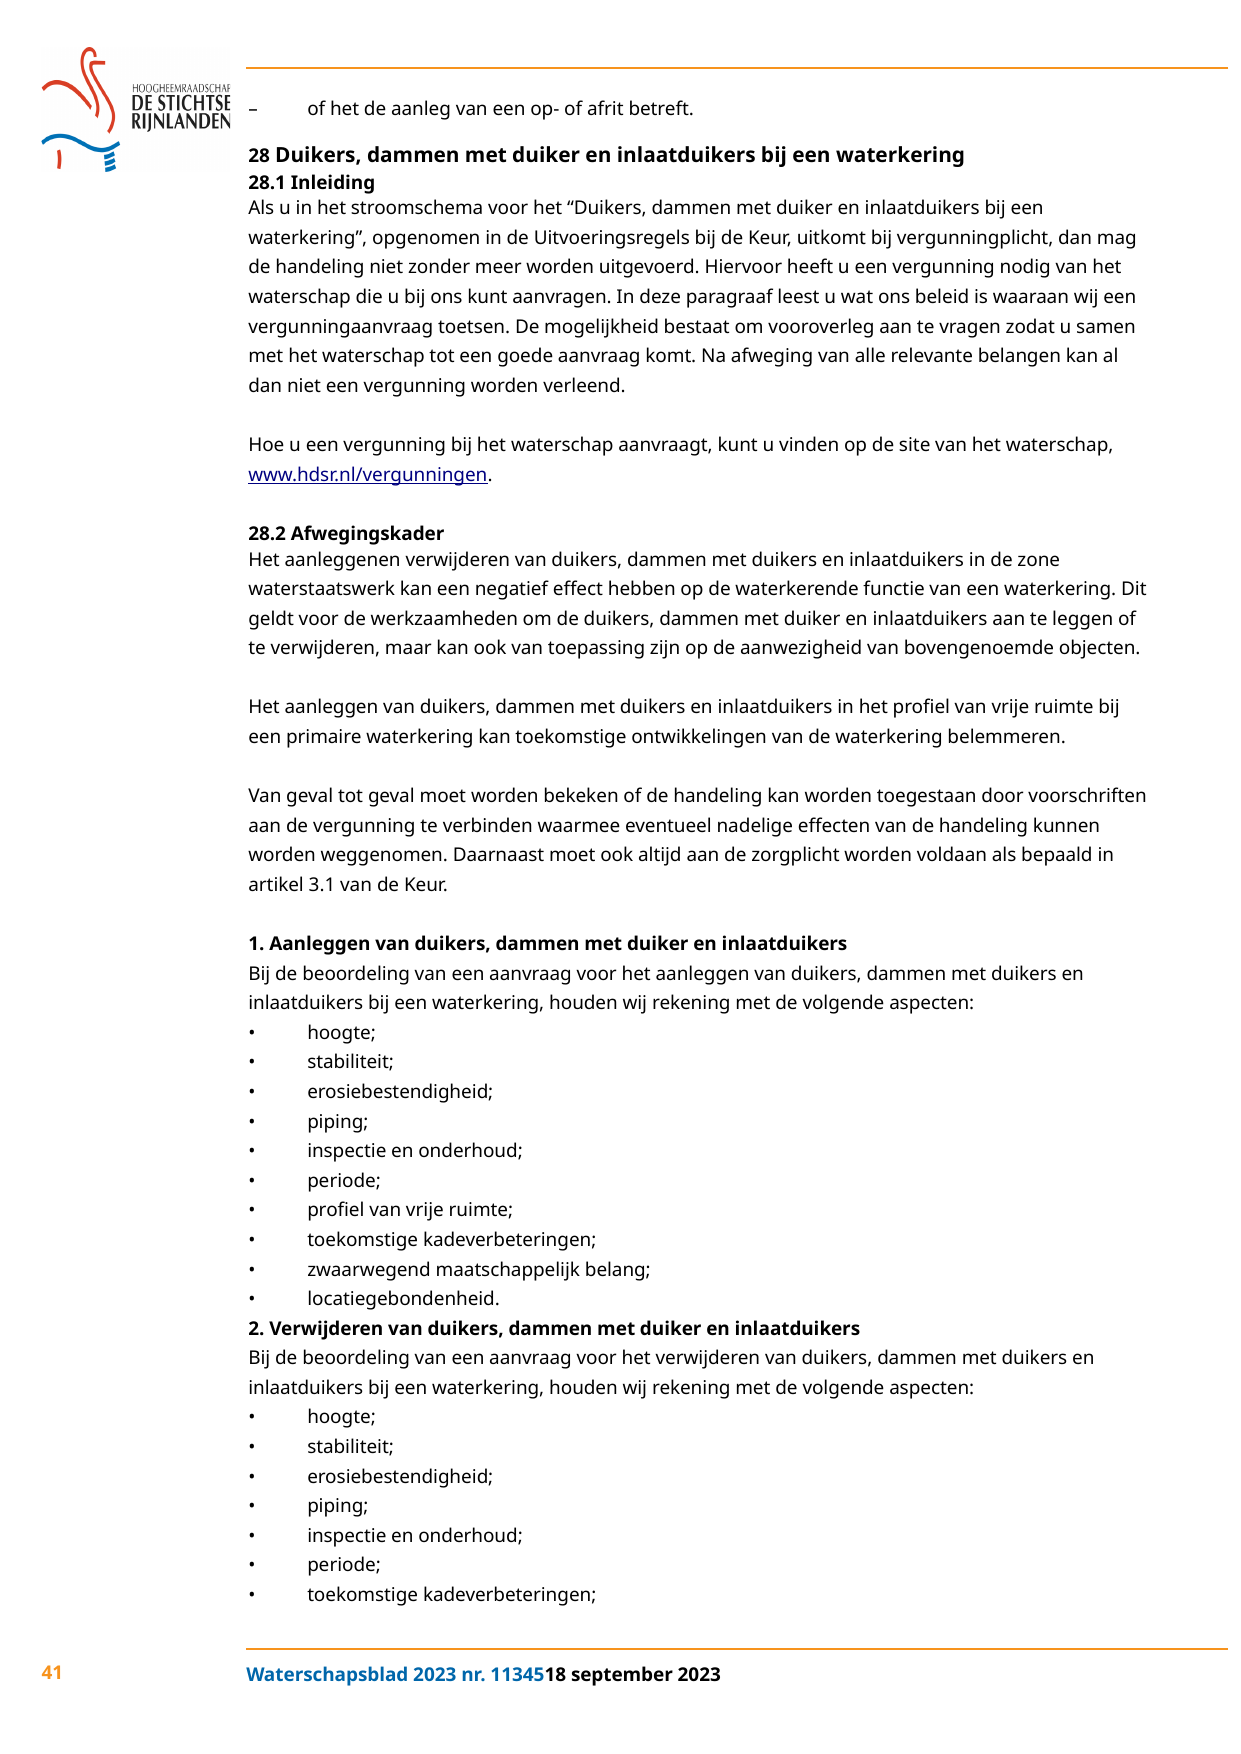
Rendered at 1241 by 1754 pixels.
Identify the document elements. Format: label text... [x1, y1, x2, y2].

picture [41, 47, 231, 172]
list stabiliteit; [248, 1433, 1152, 1459]
list erosiebestendigheid; [248, 1078, 1152, 1104]
text Het aanleggenen verwijderen van duikers, dammen met duikers en inlaatduikers in de zone waterstaatswerk kan een negatief effect hebben op de waterkerende functie van een waterkering. Dit geldt voor de werkzaamheden om de duikers, dammen met duiker en inlaatduikers aan te leggen of te verwijderen, maar kan ook van toepassing zijn op de aanwezigheid van bovengenoemde objecten. [248, 546, 1152, 660]
list inspectie en onderhoud; [248, 1137, 1152, 1163]
list piping; [248, 1492, 1152, 1518]
list periode; [248, 1167, 1152, 1193]
list erosiebestendigheid; [248, 1463, 1152, 1488]
list profiel van vrije ruimte; [248, 1197, 1152, 1222]
text Het aanleggen van duikers, dammen met duikers en inlaatduikers in het profiel van vrije ruimte bij een primaire waterkering kan toekomstige ontwikkelingen van de waterkering belemmeren. [248, 694, 1152, 749]
list locatiegebondenheid. [248, 1285, 1152, 1311]
list inspectie en onderhoud; [248, 1522, 1152, 1548]
text 28 Duikers, dammen met duiker en inlaatduikers bij een waterkering [248, 140, 1152, 169]
list stabiliteit; [248, 1049, 1152, 1074]
list zwaarwegend maatschappelijk belang; [248, 1256, 1152, 1281]
text 28.2 Afwegingskader [248, 520, 1152, 546]
text 28.1 Inleiding [248, 169, 1152, 194]
text 1. Aanleggen van duikers, dammen met duiker en inlaatduikers [248, 930, 1152, 956]
list hoogte; [248, 1404, 1152, 1429]
list piping; [248, 1108, 1152, 1133]
list toekomstige kadeverbeteringen; [248, 1581, 1152, 1607]
text Bij de beoordeling van een aanvraag voor het verwijderen van duikers, dammen met duikers en inlaatduikers bij een waterkering, houden wij rekening met de volgende aspecten: [248, 1344, 1152, 1400]
text Hoe u een vergunning bij het waterschap aanvraagt, kunt u vinden op de site van het waterschap, www.hdsr.nl/vergunningen. [248, 431, 1152, 487]
text Van geval tot geval moet worden bekeken of de handeling kan worden toegestaan door voorschriften aan de vergunning te verbinden waarmee eventueel nadelige effecten van de handeling kunnen worden weggenomen. Daarnaast moet ook altijd aan de zorgplicht worden voldaan als bepaald in artikel 3.1 van de Keur. [248, 782, 1152, 897]
list hoogte; [248, 1019, 1152, 1045]
text 2. Verwijderen van duikers, dammen met duiker en inlaatduikers [248, 1315, 1152, 1341]
list toekomstige kadeverbeteringen; [248, 1226, 1152, 1252]
text Bij de beoordeling van een aanvraag voor het aanleggen van duikers, dammen met duikers en inlaatduikers bij een waterkering, houden wij rekening met de volgende aspecten: [248, 960, 1152, 1015]
list of het de aanleg van een op- of afrit betreft. [248, 95, 1152, 121]
text Als u in het stroomschema voor het “Duikers, dammen met duiker en inlaatduikers bij een waterkering”, opgenomen in de Uitvoeringsregels bij de Keur, uitkomt bij vergunningplicht, dan mag de handeling niet zonder meer worden uitgevoerd. Hiervoor heeft u een vergunning nodig van het waterschap die u bij ons kunt aanvragen. In deze paragraaf leest u wat ons beleid is waaraan wij een vergunningaanvraag toetsen. De mogelijkheid bestaat om vooroverleg aan te vragen zodat u samen met het waterschap tot een goede aanvraag komt. Na afweging van alle relevante belangen kan al dan niet een vergunning worden verleend. [248, 194, 1152, 398]
list periode; [248, 1552, 1152, 1577]
